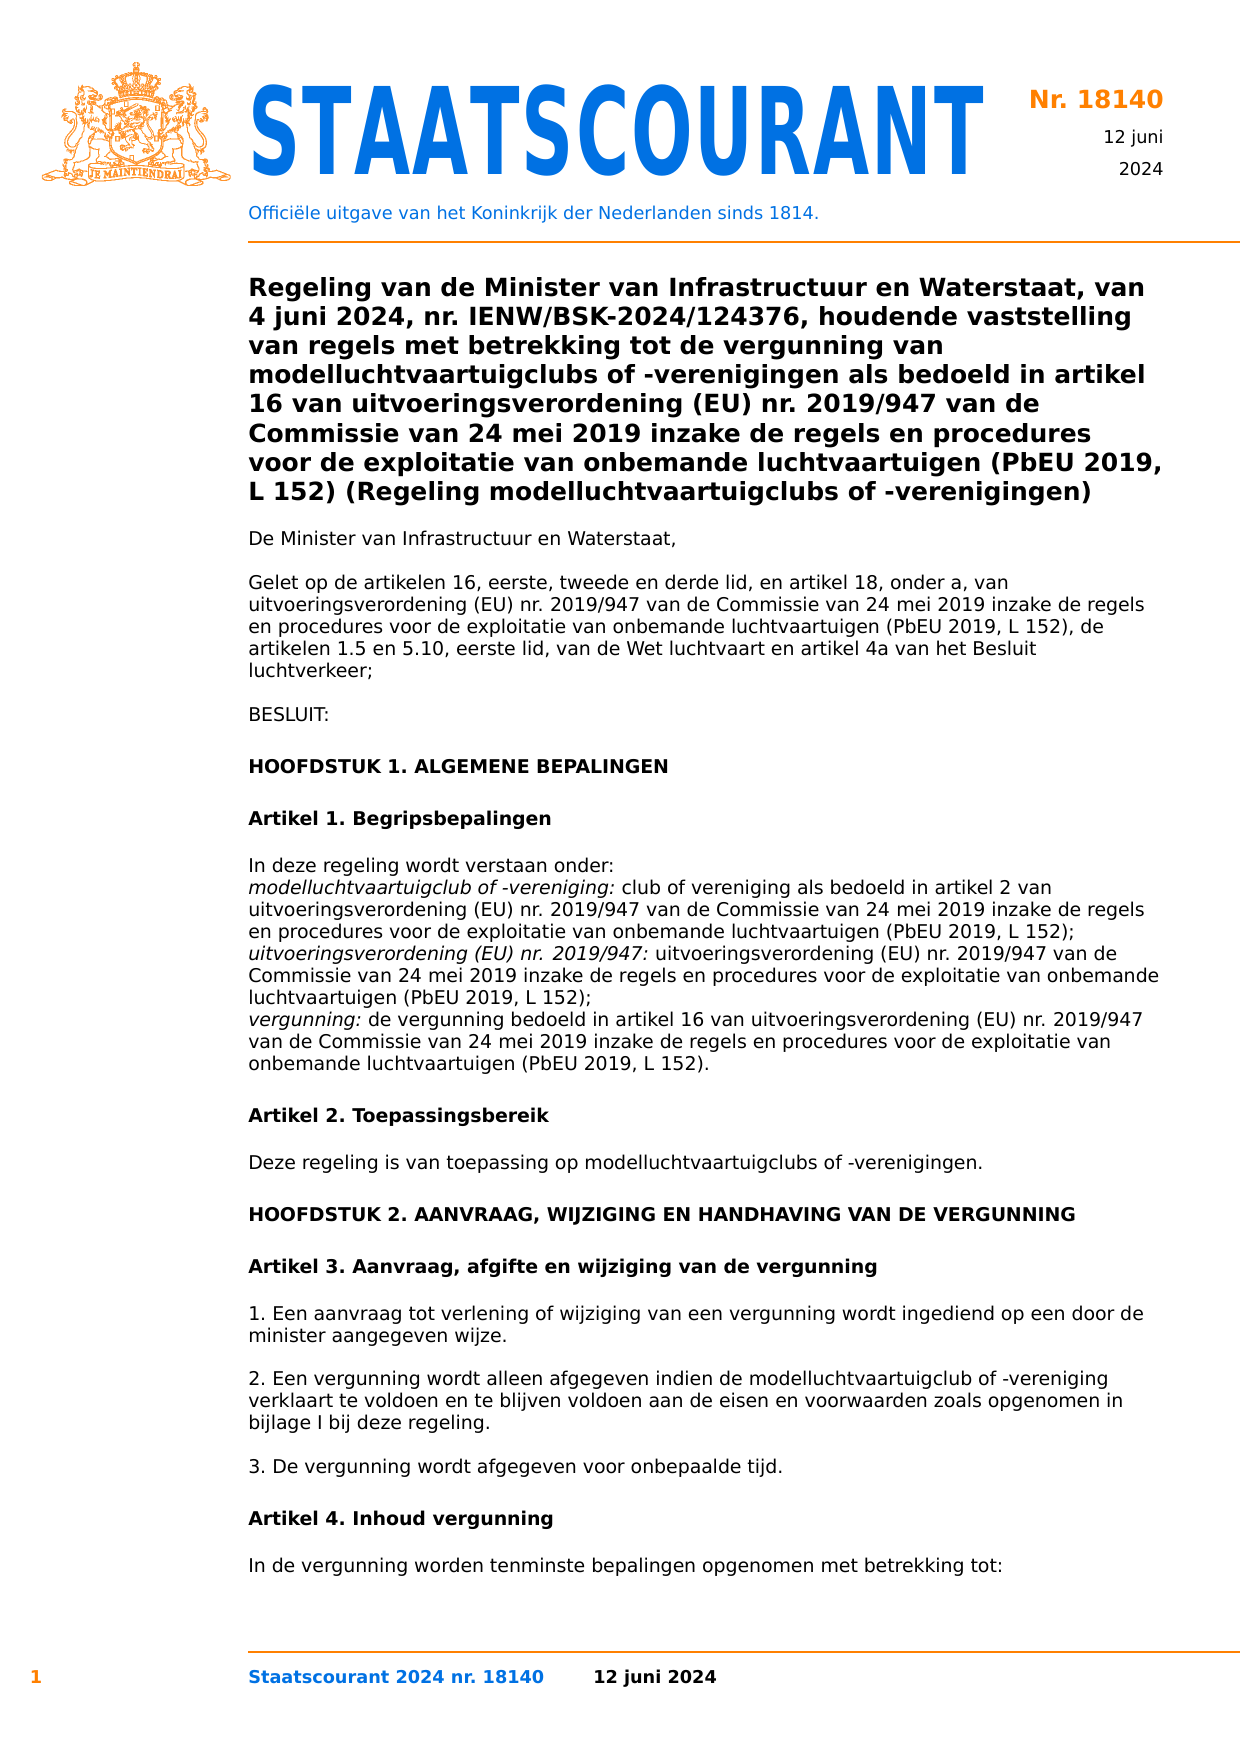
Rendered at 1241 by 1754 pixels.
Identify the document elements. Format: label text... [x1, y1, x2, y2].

table_cell 12 juni [998, 121, 1240, 153]
text modelluchtvaartuigclub of -vereniging: club of vereniging als bedoeld in artikel 2 van uitvoeringsverordening (EU) nr. 2019/947 van de Commissie van 24 mei 2019 inzake de regels en procedures voor de exploitatie van onbemande luchtvaartuigen (PbEU 2019, L 152); [248, 877, 1163, 943]
text In deze regeling wordt verstaan onder: [248, 855, 1163, 877]
text De Minister van Infrastructuur en Waterstaat, [248, 528, 1163, 550]
text Gelet op de artikelen 16, eerste, tweede en derde lid, en artikel 18, onder a, van uitvoeringsverordening (EU) nr. 2019/947 van de Commissie van 24 mei 2019 inzake de regels en procedures voor de exploitatie van onbemande luchtvaartuigen (PbEU 2019, L 152), de artikelen 1.5 en 5.10, eerste lid, van de Wet luchtvaart en artikel 4a van het Besluit luchtverkeer; [248, 572, 1163, 682]
text 3. De vergunning wordt afgegeven voor onbepaalde tijd. [248, 1456, 1163, 1478]
text uitvoeringsverordening (EU) nr. 2019/947: uitvoeringsverordening (EU) nr. 2019/947 van de Commissie van 24 mei 2019 inzake de regels en procedures voor de exploitatie van onbemande luchtvaartuigen (PbEU 2019, L 152); [248, 943, 1163, 1009]
table_cell 2024 [998, 153, 1240, 203]
picture [41, 62, 231, 186]
subtitle Artikel 1. Begripsbepalingen [248, 808, 1163, 830]
text BESLUIT: [248, 704, 1163, 726]
subtitle Regeling van de Minister van Infrastructuur en Waterstaat, van 4 juni 2024, nr. IENW/BSK-2024/124376, houdende vaststelling van regels met betrekking tot de vergunning van modelluchtvaartuigclubs of -verenigingen als bedoeld in artikel 16 van uitvoeringsverordening (EU) nr. 2019/947 van de Commissie van 24 mei 2019 inzake de regels en procedures voor de exploitatie van onbemande luchtvaartuigen (PbEU 2019, L 152) (Regeling modelluchtvaartuigclubs of -verenigingen) [248, 273, 1163, 506]
subtitle HOOFDSTUK 1. ALGEMENE BEPALINGEN [248, 756, 1163, 778]
subtitle Artikel 2. Toepassingsbereik [248, 1104, 1163, 1127]
text 2. Een vergunning wordt alleen afgegeven indien de modelluchtvaartuigclub of -vereniging verklaart te voldoen en te blijven voldoen aan de eisen en voorwaarden zoals opgenomen in bijlage I bij deze regeling. [248, 1368, 1163, 1434]
text In de vergunning worden tenminste bepalingen opgenomen met betrekking tot: [248, 1555, 1163, 1577]
subtitle Artikel 4. Inhoud vergunning [248, 1508, 1163, 1530]
text 1. Een aanvraag tot verlening of wijziging van een vergunning wordt ingediend op een door de minister aangegeven wijze. [248, 1302, 1163, 1346]
text Deze regeling is van toepassing op modelluchtvaartuigclubs of -verenigingen. [248, 1152, 1163, 1173]
table_header STAATSCOURANT [248, 62, 998, 203]
subtitle Artikel 3. Aanvraag, afgifte en wijziging van de vergunning [248, 1256, 1163, 1277]
table_header [25, 62, 248, 241]
table_cell Officiële uitgave van het Koninkrijk der Nederlanden sinds 1814. [248, 203, 1240, 241]
table_header Nr. 18140 [998, 62, 1240, 121]
text vergunning: de vergunning bedoeld in artikel 16 van uitvoeringsverordening (EU) nr. 2019/947 van de Commissie van 24 mei 2019 inzake de regels en procedures voor de exploitatie van onbemande luchtvaartuigen (PbEU 2019, L 152). [248, 1009, 1163, 1074]
subtitle HOOFDSTUK 2. AANVRAAG, WIJZIGING EN HANDHAVING VAN DE VERGUNNING [248, 1203, 1163, 1226]
